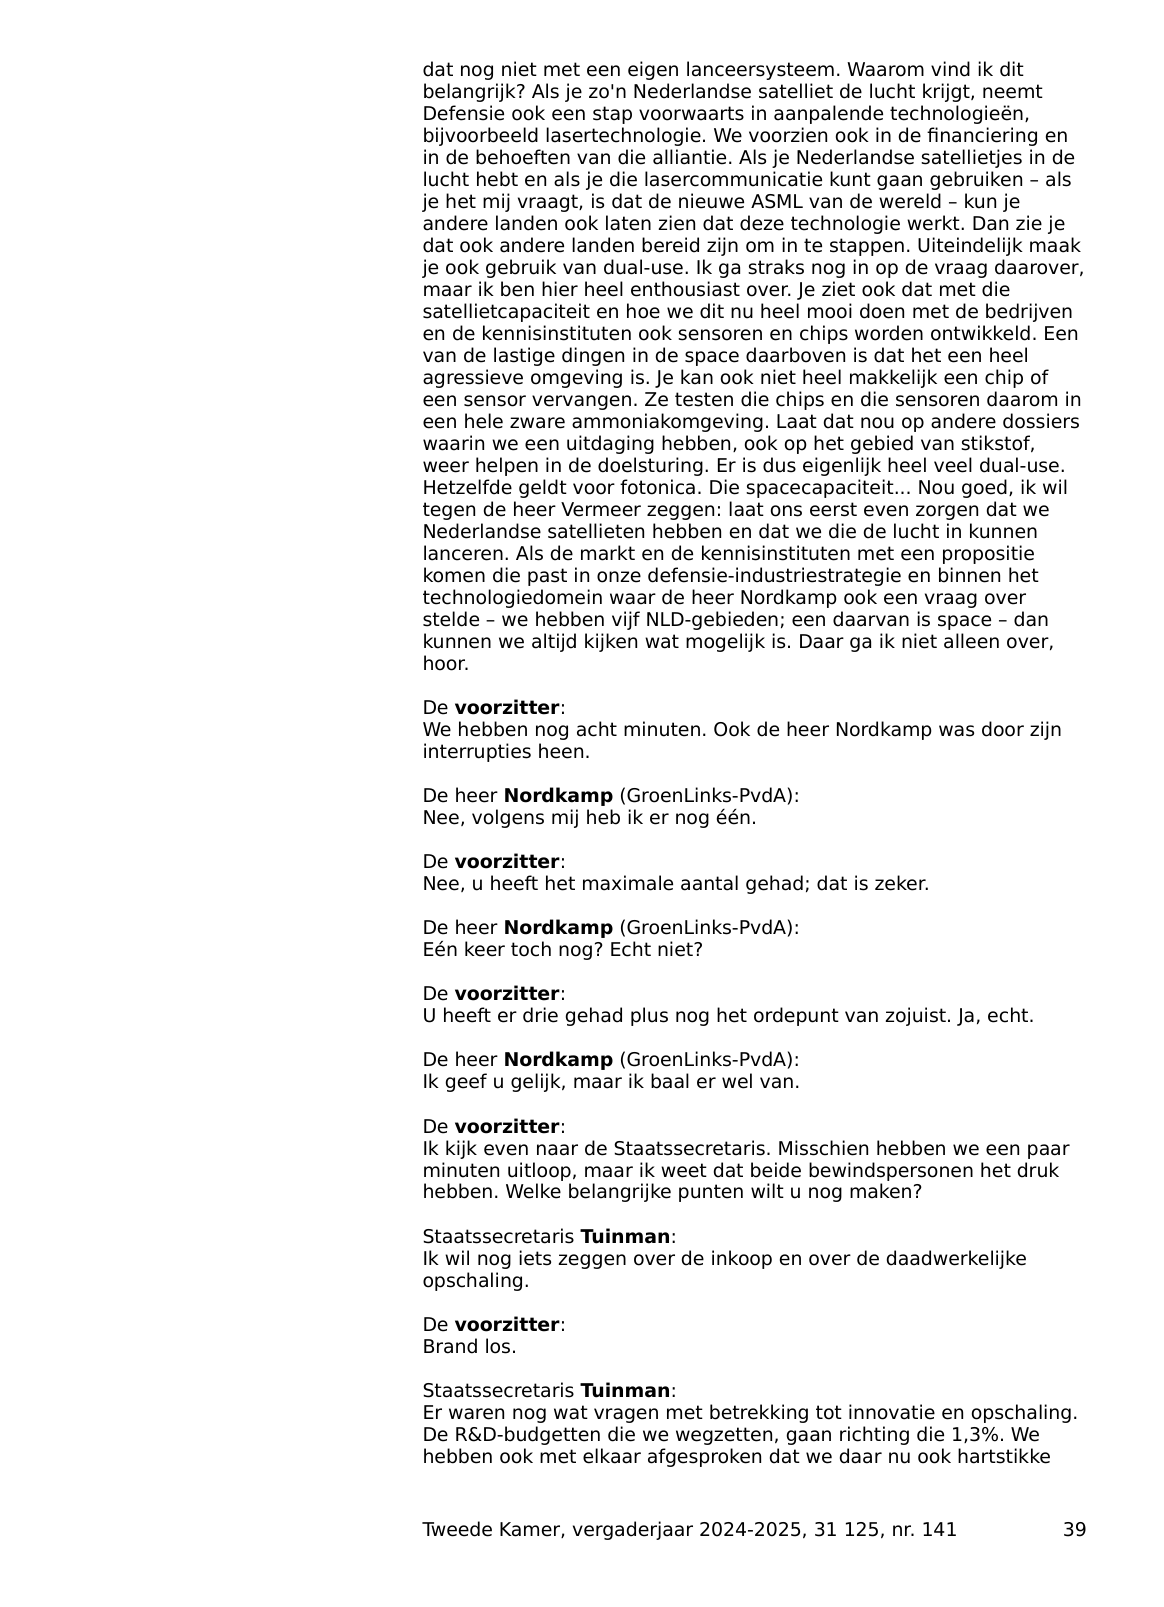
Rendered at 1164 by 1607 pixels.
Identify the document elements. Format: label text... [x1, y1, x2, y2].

text Ik geef u gelijk, maar ik baal er wel van. [422, 1071, 1087, 1093]
text Ik wil nog iets zeggen over de inkoop en over de daadwerkelijke opschaling. [422, 1248, 1087, 1292]
text De voorzitter: [422, 697, 1087, 719]
text Nee, u heeft het maximale aantal gehad; dat is zeker. [422, 873, 1087, 895]
text Eén keer toch nog? Echt niet? [422, 939, 1087, 961]
text We hebben nog acht minuten. Ook de heer Nordkamp was door zijn interrupties heen. [422, 719, 1087, 763]
text De voorzitter: [422, 983, 1087, 1005]
text Staatssecretaris Tuinman: [422, 1380, 1087, 1402]
text Brand los. [422, 1336, 1087, 1358]
text De voorzitter: [422, 851, 1087, 873]
text De heer Nordkamp (GroenLinks-PvdA): [422, 1049, 1087, 1071]
text Ik kijk even naar de Staatssecretaris. Misschien hebben we een paar minuten uitloop, maar ik weet dat beide bewindspersonen het druk hebben. Welke belangrijke punten wilt u nog maken? [422, 1137, 1087, 1203]
text De voorzitter: [422, 1314, 1087, 1336]
text De heer Nordkamp (GroenLinks-PvdA): [422, 917, 1087, 939]
text dat nog niet met een eigen lanceersysteem. Waarom vind ik dit belangrijk? Als je zo'n Nederlandse satelliet de lucht krijgt, neemt Defensie ook een stap voorwaarts in aanpalende technologieën, bijvoorbeeld lasertechnologie. We voorzien ook in de financiering en in de behoeften van die alliantie. Als je Nederlandse satellietjes in de lucht hebt en als je die lasercommunicatie kunt gaan gebruiken – als je het mij vraagt, is dat de nieuwe ASML van de wereld – kun je andere landen ook laten zien dat deze technologie werkt. Dan zie je dat ook andere landen bereid zijn om in te stappen. Uiteindelijk maak je ook gebruik van dual-use. Ik ga straks nog in op de vraag daarover, maar ik ben hier heel enthousiast over. Je ziet ook dat met die satellietcapaciteit en hoe we dit nu heel mooi doen met de bedrijven en de kennisinstituten ook sensoren en chips worden ontwikkeld. Een van de lastige dingen in de space daarboven is dat het een heel agressieve omgeving is. Je kan ook niet heel makkelijk een chip of een sensor vervangen. Ze testen die chips en die sensoren daarom in een hele zware ammoniakomgeving. Laat dat nou op andere dossiers waarin we een uitdaging hebben, ook op het gebied van stikstof, weer helpen in de doelsturing. Er is dus eigenlijk heel veel dual-use. Hetzelfde geldt voor fotonica. Die spacecapaciteit... Nou goed, ik wil tegen de heer Vermeer zeggen: laat ons eerst even zorgen dat we Nederlandse satellieten hebben en dat we die de lucht in kunnen lanceren. Als de markt en de kennisinstituten met een propositie komen die past in onze defensie-industriestrategie en binnen het technologiedomein waar de heer Nordkamp ook een vraag over stelde – we hebben vijf NLD-gebieden; een daarvan is space – dan kunnen we altijd kijken wat mogelijk is. Daar ga ik niet alleen over, hoor. [422, 59, 1087, 674]
text Staatssecretaris Tuinman: [422, 1226, 1087, 1248]
text Nee, volgens mij heb ik er nog één. [422, 807, 1087, 829]
text Er waren nog wat vragen met betrekking tot innovatie en opschaling. De R&D-budgetten die we wegzetten, gaan richting die 1,3%. We hebben ook met elkaar afgesproken dat we daar nu ook hartstikke [422, 1402, 1087, 1468]
text De voorzitter: [422, 1116, 1087, 1137]
text U heeft er drie gehad plus nog het ordepunt van zojuist. Ja, echt. [422, 1005, 1087, 1027]
text De heer Nordkamp (GroenLinks-PvdA): [422, 785, 1087, 807]
